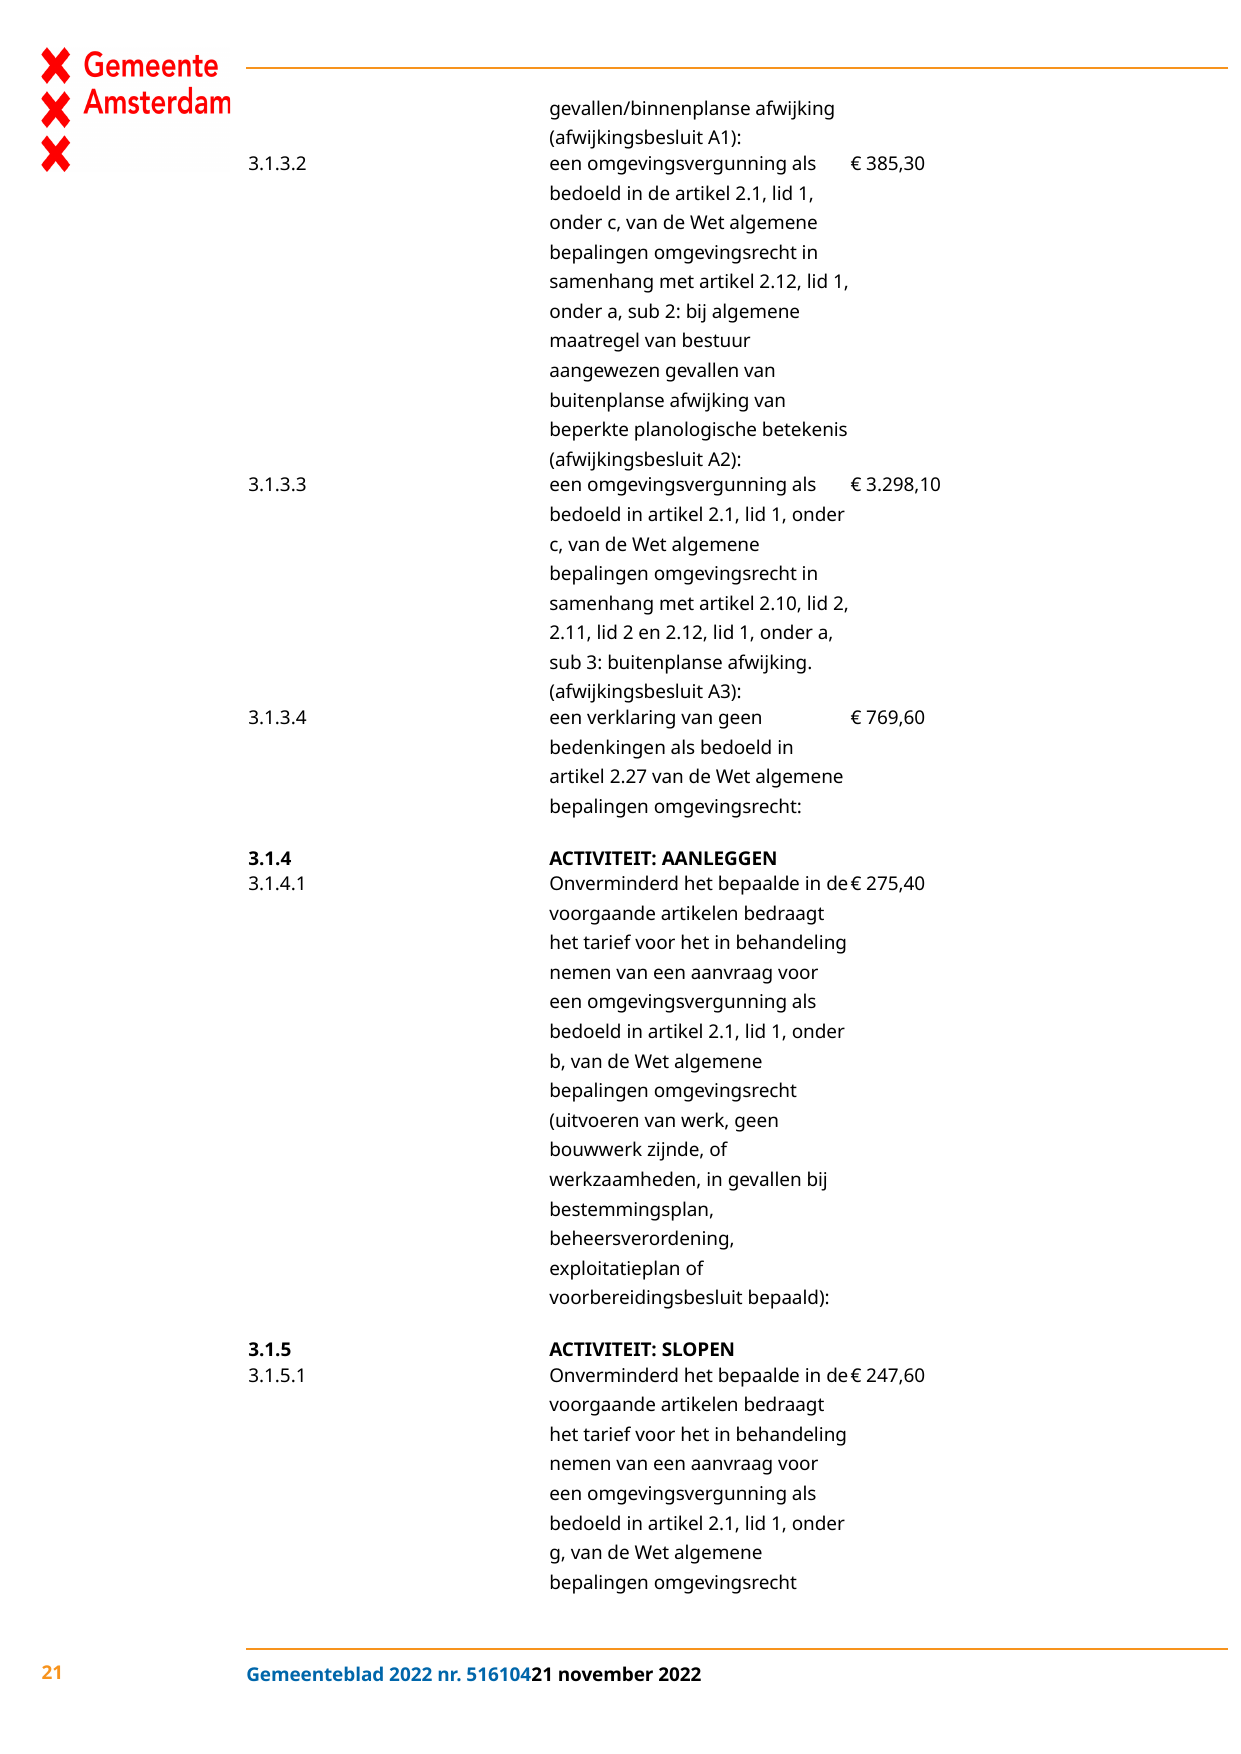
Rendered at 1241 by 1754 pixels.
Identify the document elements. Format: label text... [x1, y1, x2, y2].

table_cell € 275,40 [850, 870, 1152, 1310]
table_cell [850, 819, 1152, 845]
table_cell [248, 95, 549, 150]
table_cell 3.1.3.2 [248, 150, 549, 472]
table_cell ACTIVITEIT: SLOPEN [549, 1336, 850, 1362]
table_cell 3.1.4 [248, 845, 549, 870]
table_cell gevallen/binnenplanse afwijking (afwijkingsbesluit A1): [549, 95, 850, 150]
table_cell [549, 819, 850, 845]
table_cell 3.1.5 [248, 1336, 549, 1362]
table_cell een verklaring van geen bedenkingen als bedoeld in artikel 2.27 van de Wet algemene bepalingen omgevingsrecht: [549, 705, 850, 819]
table_cell 3.1.5.1 [248, 1362, 549, 1594]
table_cell 3.1.3.4 [248, 705, 549, 819]
table_cell Onverminderd het bepaalde in de voorgaande artikelen bedraagt het tarief voor het in behandeling nemen van een aanvraag voor een omgevingsvergunning als bedoeld in artikel 2.1, lid 1, onder g, van de Wet algemene bepalingen omgevingsrecht [549, 1362, 850, 1594]
table_cell [850, 1336, 1152, 1362]
table_cell [248, 1310, 549, 1336]
table_cell Onverminderd het bepaalde in de voorgaande artikelen bedraagt het tarief voor het in behandeling nemen van een aanvraag voor een omgevingsvergunning als bedoeld in artikel 2.1, lid 1, onder b, van de Wet algemene bepalingen omgevingsrecht (uitvoeren van werk, geen bouwwerk zijnde, of werkzaamheden, in gevallen bij bestemmingsplan, beheersverordening, exploitatieplan of voorbereidingsbesluit bepaald): [549, 870, 850, 1310]
table_cell [850, 845, 1152, 870]
table_cell € 3.298,10 [850, 472, 1152, 704]
table_cell 3.1.3.3 [248, 472, 549, 704]
table_cell [850, 1310, 1152, 1336]
table_cell 3.1.4.1 [248, 870, 549, 1310]
picture [41, 47, 231, 172]
table_cell [248, 819, 549, 845]
table_cell € 385,30 [850, 150, 1152, 472]
table_cell [850, 95, 1152, 150]
table_cell [549, 1310, 850, 1336]
table_cell ACTIVITEIT: AANLEGGEN [549, 845, 850, 870]
table_cell € 769,60 [850, 705, 1152, 819]
table_cell een omgevingsvergunning als bedoeld in artikel 2.1, lid 1, onder c, van de Wet algemene bepalingen omgevingsrecht in samenhang met artikel 2.10, lid 2, 2.11, lid 2 en 2.12, lid 1, onder a, sub 3: buitenplanse afwijking. (afwijkingsbesluit A3): [549, 472, 850, 704]
table_cell € 247,60 [850, 1362, 1152, 1594]
table_cell een omgevingsvergunning als bedoeld in de artikel 2.1, lid 1, onder c, van de Wet algemene bepalingen omgevingsrecht in samenhang met artikel 2.12, lid 1, onder a, sub 2: bij algemene maatregel van bestuur aangewezen gevallen van buitenplanse afwijking van beperkte planologische betekenis (afwijkingsbesluit A2): [549, 150, 850, 472]
